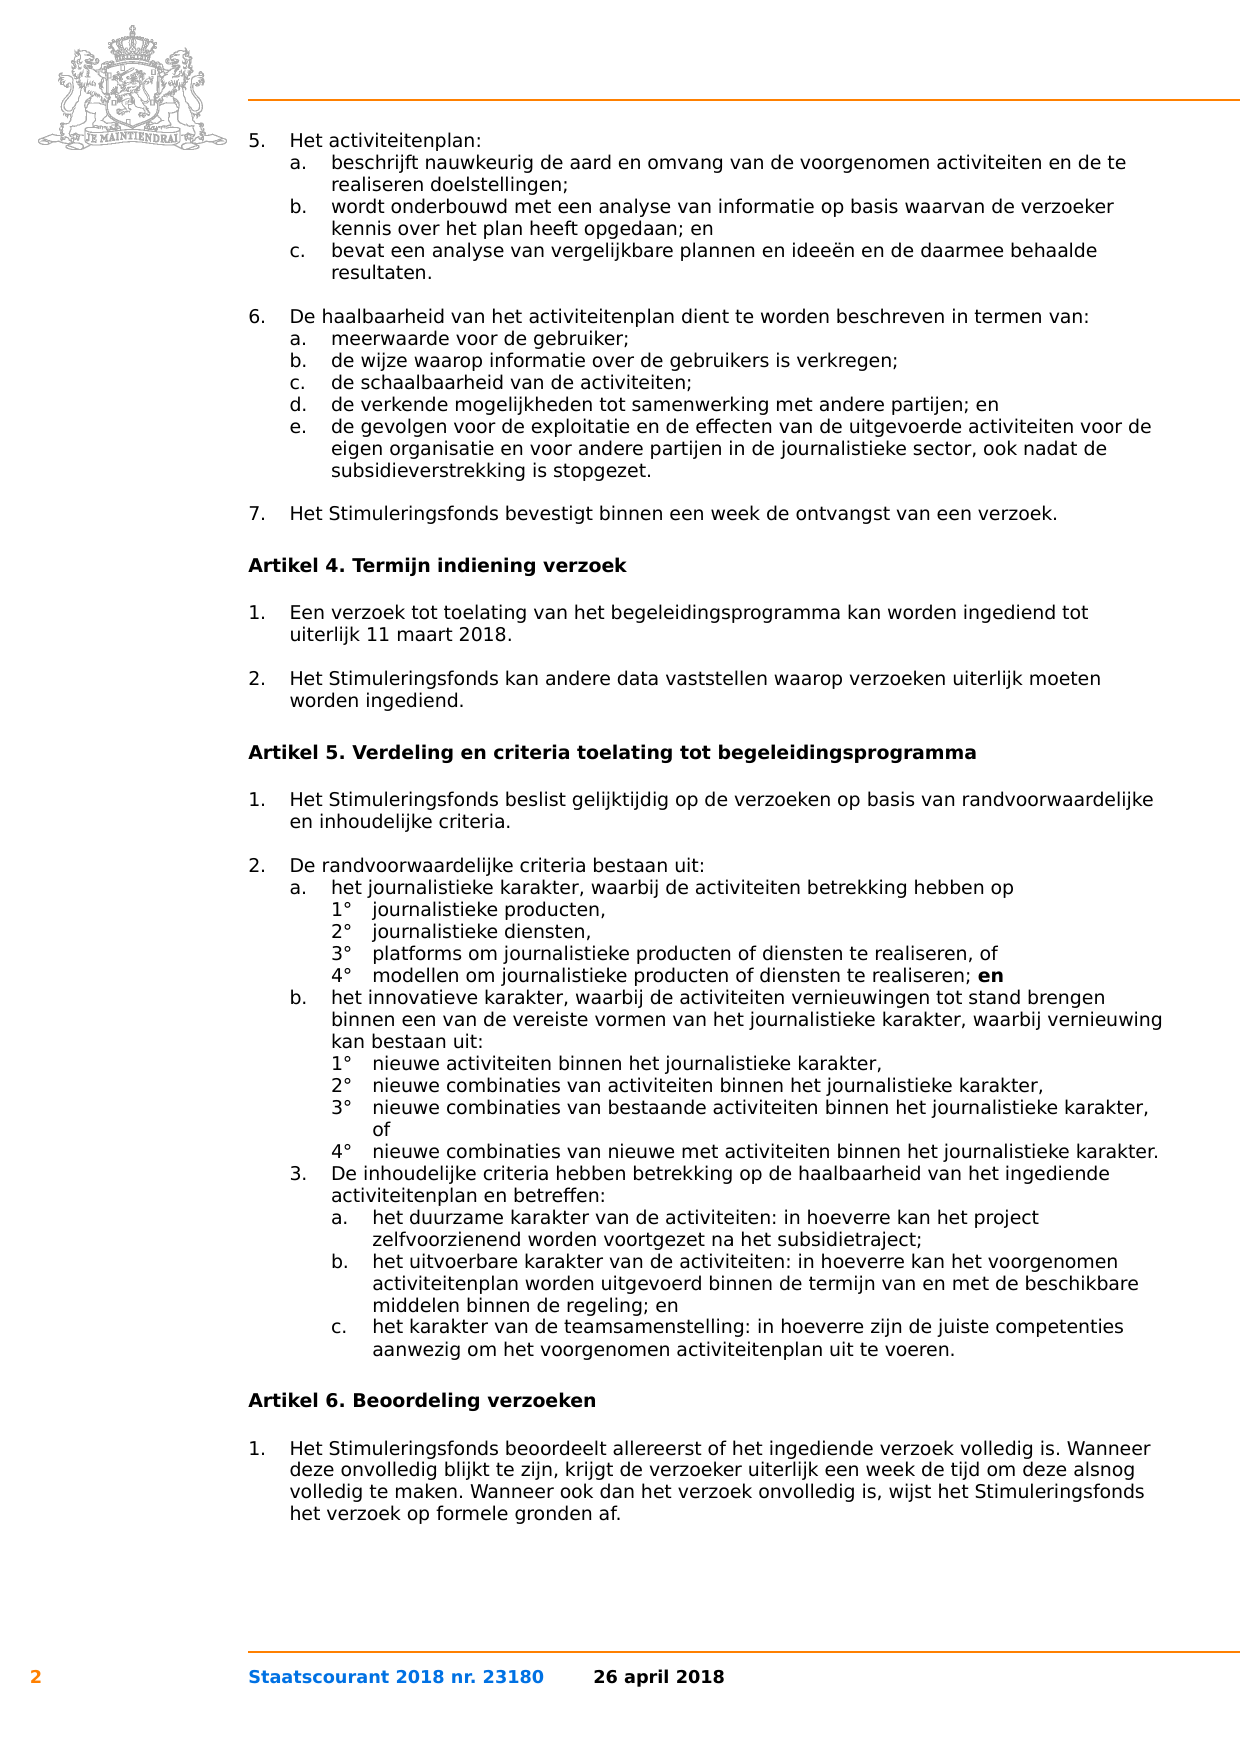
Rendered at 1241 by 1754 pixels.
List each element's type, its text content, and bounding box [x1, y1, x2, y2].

text a. het journalistieke karakter, waarbij de activiteiten betrekking hebben op [289, 877, 1163, 899]
text 5. Het activiteitenplan: [248, 130, 1163, 152]
picture [38, 25, 227, 150]
text 3° nieuwe combinaties van bestaande activiteiten binnen het journalistieke karakter, of [331, 1097, 1163, 1141]
text c. het karakter van de teamsamenstelling: in hoeverre zijn de juiste competenties aanwezig om het voorgenomen activiteitenplan uit te voeren. [331, 1316, 1163, 1360]
text 2° journalistieke diensten, [331, 921, 1163, 943]
text 1° journalistieke producten, [331, 899, 1163, 921]
text 2° nieuwe combinaties van activiteiten binnen het journalistieke karakter, [331, 1075, 1163, 1097]
text d. de verkende mogelijkheden tot samenwerking met andere partijen; en [289, 393, 1163, 416]
subtitle Artikel 6. Beoordeling verzoeken [248, 1390, 1163, 1412]
text 6. De haalbaarheid van het activiteitenplan dient te worden beschreven in termen van: [248, 306, 1163, 328]
text 7. Het Stimuleringsfonds bevestigt binnen een week de ontvangst van een verzoek. [248, 503, 1163, 525]
text e. de gevolgen voor de exploitatie en de effecten van de uitgevoerde activiteiten voor de eigen organisatie en voor andere partijen in de journalistieke sector, ook nadat de subsidieverstrekking is stopgezet. [289, 416, 1163, 481]
text 1° nieuwe activiteiten binnen het journalistieke karakter, [331, 1053, 1163, 1075]
text b. het uitvoerbare karakter van de activiteiten: in hoeverre kan het voorgenomen activiteitenplan worden uitgevoerd binnen de termijn van en met de beschikbare middelen binnen de regeling; en [331, 1251, 1163, 1316]
text b. wordt onderbouwd met een analyse van informatie op basis waarvan de verzoeker kennis over het plan heeft opgedaan; en [289, 196, 1163, 240]
text 4° nieuwe combinaties van nieuwe met activiteiten binnen het journalistieke karakter. [331, 1141, 1163, 1163]
subtitle Artikel 4. Termijn indiening verzoek [248, 555, 1163, 577]
text 2. De randvoorwaardelijke criteria bestaan uit: [248, 855, 1163, 877]
text a. meerwaarde voor de gebruiker; [289, 328, 1163, 349]
subtitle Artikel 5. Verdeling en criteria toelating tot begeleidingsprogramma [248, 742, 1163, 764]
text b. het innovatieve karakter, waarbij de activiteiten vernieuwingen tot stand brengen binnen een van de vereiste vormen van het journalistieke karakter, waarbij vernieuwing kan bestaan uit: [289, 987, 1163, 1053]
text 1. Het Stimuleringsfonds beslist gelijktijdig op de verzoeken op basis van randvoorwaardelijke en inhoudelijke criteria. [248, 789, 1163, 833]
text 1. Een verzoek tot toelating van het begeleidingsprogramma kan worden ingediend tot uiterlijk 11 maart 2018. [248, 602, 1163, 646]
text b. de wijze waarop informatie over de gebruikers is verkregen; [289, 349, 1163, 372]
text 2. Het Stimuleringsfonds kan andere data vaststellen waarop verzoeken uiterlijk moeten worden ingediend. [248, 668, 1163, 712]
text 1. Het Stimuleringsfonds beoordeelt allereerst of het ingediende verzoek volledig is. Wanneer deze onvolledig blijkt te zijn, krijgt de verzoeker uiterlijk een week de tijd om deze alsnog volledig te maken. Wanneer ook dan het verzoek onvolledig is, wijst het Stimuleringsfonds het verzoek op formele gronden af. [248, 1437, 1163, 1525]
text c. bevat een analyse van vergelijkbare plannen en ideeën en de daarmee behaalde resultaten. [289, 240, 1163, 284]
text 4° modellen om journalistieke producten of diensten te realiseren; en [331, 965, 1163, 987]
text a. het duurzame karakter van de activiteiten: in hoeverre kan het project zelfvoorzienend worden voortgezet na het subsidietraject; [331, 1207, 1163, 1251]
text 3° platforms om journalistieke producten of diensten te realiseren, of [331, 943, 1163, 965]
text 3. De inhoudelijke criteria hebben betrekking op de haalbaarheid van het ingediende activiteitenplan en betreffen: [289, 1163, 1163, 1207]
text c. de schaalbaarheid van de activiteiten; [289, 372, 1163, 393]
text a. beschrijft nauwkeurig de aard en omvang van de voorgenomen activiteiten en de te realiseren doelstellingen; [289, 152, 1163, 196]
